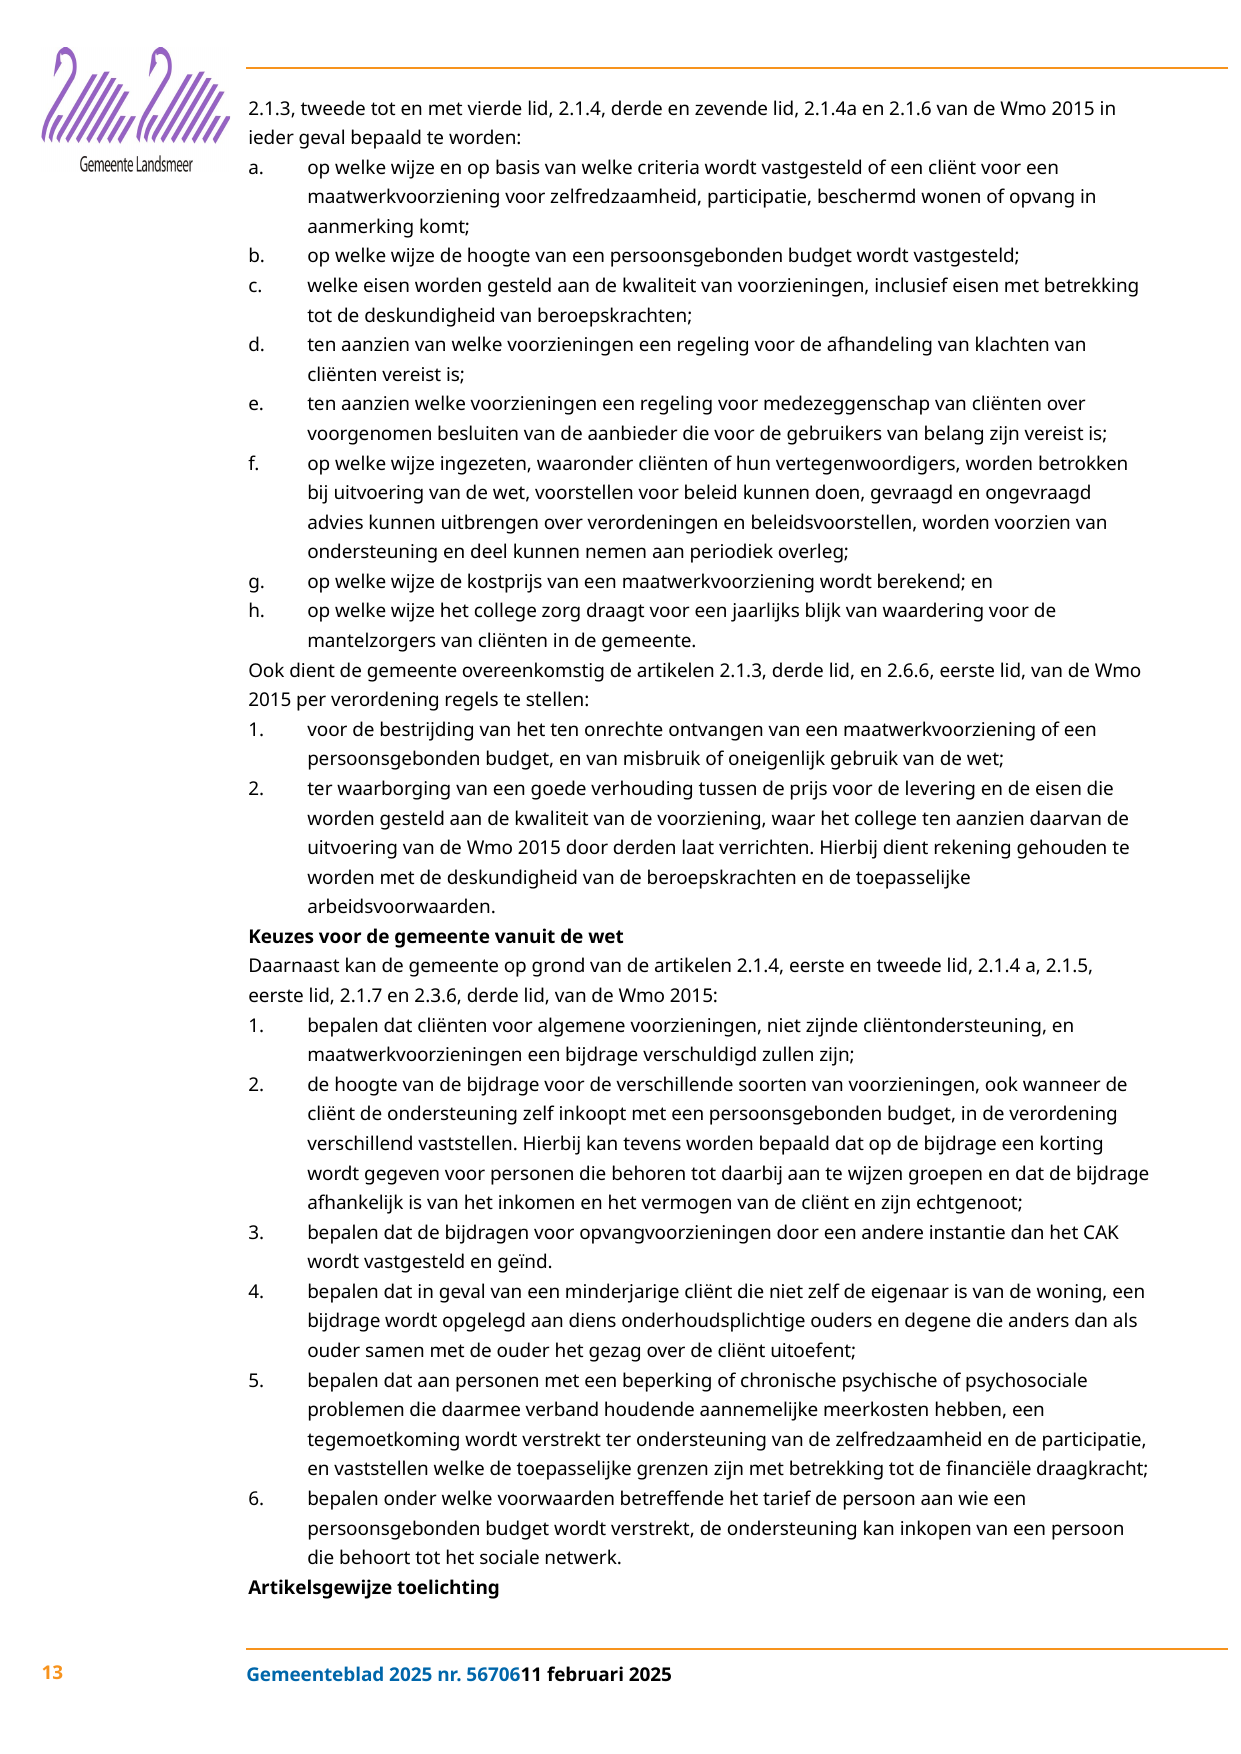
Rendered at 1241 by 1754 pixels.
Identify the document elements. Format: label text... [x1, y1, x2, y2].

text 2.1.3, tweede tot en met vierde lid, 2.1.4, derde en zevende lid, 2.1.4a en 2.1.6 van de Wmo 2015 in ieder geval bepaald te worden: [248, 95, 1152, 150]
list bepalen dat aan personen met een beperking of chronische psychische of psychosociale problemen die daarmee verband houdende aannemelijke meerkosten hebben, een tegemoetkoming wordt verstrekt ter ondersteuning van de zelfredzaamheid en de participatie, en vaststellen welke de toepasselijke grenzen zijn met betrekking tot de financiële draagkracht; [248, 1367, 1152, 1481]
list bepalen onder welke voorwaarden betreffende het tarief de persoon aan wie een persoonsgebonden budget wordt verstrekt, de ondersteuning kan inkopen van een persoon die behoort tot het sociale netwerk. [248, 1485, 1152, 1570]
list ter waarborging van een goede verhouding tussen de prijs voor de levering en de eisen die worden gesteld aan de kwaliteit van de voorziening, waar het college ten aanzien daarvan de uitvoering van de Wmo 2015 door derden laat verrichten. Hierbij dient rekening gehouden te worden met de deskundigheid van de beroepskrachten en de toepasselijke arbeidsvoorwaarden. [248, 775, 1152, 919]
text Daarnaast kan de gemeente op grond van de artikelen 2.1.4, eerste en tweede lid, 2.1.4 a, 2.1.5, eerste lid, 2.1.7 en 2.3.6, derde lid, van de Wmo 2015: [248, 953, 1152, 1008]
text Keuzes voor de gemeente vanuit de wet [248, 923, 1152, 949]
list de hoogte van de bijdrage voor de verschillende soorten van voorzieningen, ook wanneer de cliënt de ondersteuning zelf inkoopt met een persoonsgebonden budget, in de verordening verschillend vaststellen. Hierbij kan tevens worden bepaald dat op de bijdrage een korting wordt gegeven voor personen die behoren tot daarbij aan te wijzen groepen en dat de bijdrage afhankelijk is van het inkomen en het vermogen van de cliënt en zijn echtgenoot; [248, 1071, 1152, 1215]
list bepalen dat in geval van een minderjarige cliënt die niet zelf de eigenaar is van de woning, een bijdrage wordt opgelegd aan diens onderhoudsplichtige ouders en degene die anders dan als ouder samen met de ouder het gezag over de cliënt uitoefent; [248, 1278, 1152, 1363]
text Artikelsgewijze toelichting [248, 1574, 1152, 1600]
list welke eisen worden gesteld aan de kwaliteit van voorzieningen, inclusief eisen met betrekking tot de deskundigheid van beroepskrachten; [248, 272, 1152, 328]
list op welke wijze het college zorg draagt voor een jaarlijks blijk van waardering voor de mantelzorgers van cliënten in de gemeente. [248, 598, 1152, 653]
list ten aanzien welke voorzieningen een regeling voor medezeggenschap van cliënten over voorgenomen besluiten van de aanbieder die voor de gebruikers van belang zijn vereist is; [248, 391, 1152, 446]
list op welke wijze ingezeten, waaronder cliënten of hun vertegenwoordigers, worden betrokken bij uitvoering van de wet, voorstellen voor beleid kunnen doen, gevraagd en ongevraagd advies kunnen uitbrengen over verordeningen en beleidsvoorstellen, worden voorzien van ondersteuning en deel kunnen nemen aan periodiek overleg; [248, 450, 1152, 564]
list ten aanzien van welke voorzieningen een regeling voor de afhandeling van klachten van cliënten vereist is; [248, 331, 1152, 387]
list op welke wijze de hoogte van een persoonsgebonden budget wordt vastgesteld; [248, 243, 1152, 268]
list op welke wijze de kostprijs van een maatwerkvoorziening wordt berekend; en [248, 568, 1152, 594]
text Ook dient de gemeente overeenkomstig de artikelen 2.1.3, derde lid, en 2.6.6, eerste lid, van de Wmo 2015 per verordening regels te stellen: [248, 657, 1152, 712]
list op welke wijze en op basis van welke criteria wordt vastgesteld of een cliënt voor een maatwerkvoorziening voor zelfredzaamheid, participatie, beschermd wonen of opvang in aanmerking komt; [248, 154, 1152, 239]
list bepalen dat cliënten voor algemene voorzieningen, niet zijnde cliëntondersteuning, en maatwerkvoorzieningen een bijdrage verschuldigd zullen zijn; [248, 1012, 1152, 1067]
picture [41, 47, 231, 172]
list bepalen dat de bijdragen voor opvangvoorzieningen door een andere instantie dan het CAK wordt vastgesteld en geïnd. [248, 1219, 1152, 1274]
list voor de bestrijding van het ten onrechte ontvangen van een maatwerkvoorziening of een persoonsgebonden budget, en van misbruik of oneigenlijk gebruik van de wet; [248, 716, 1152, 771]
